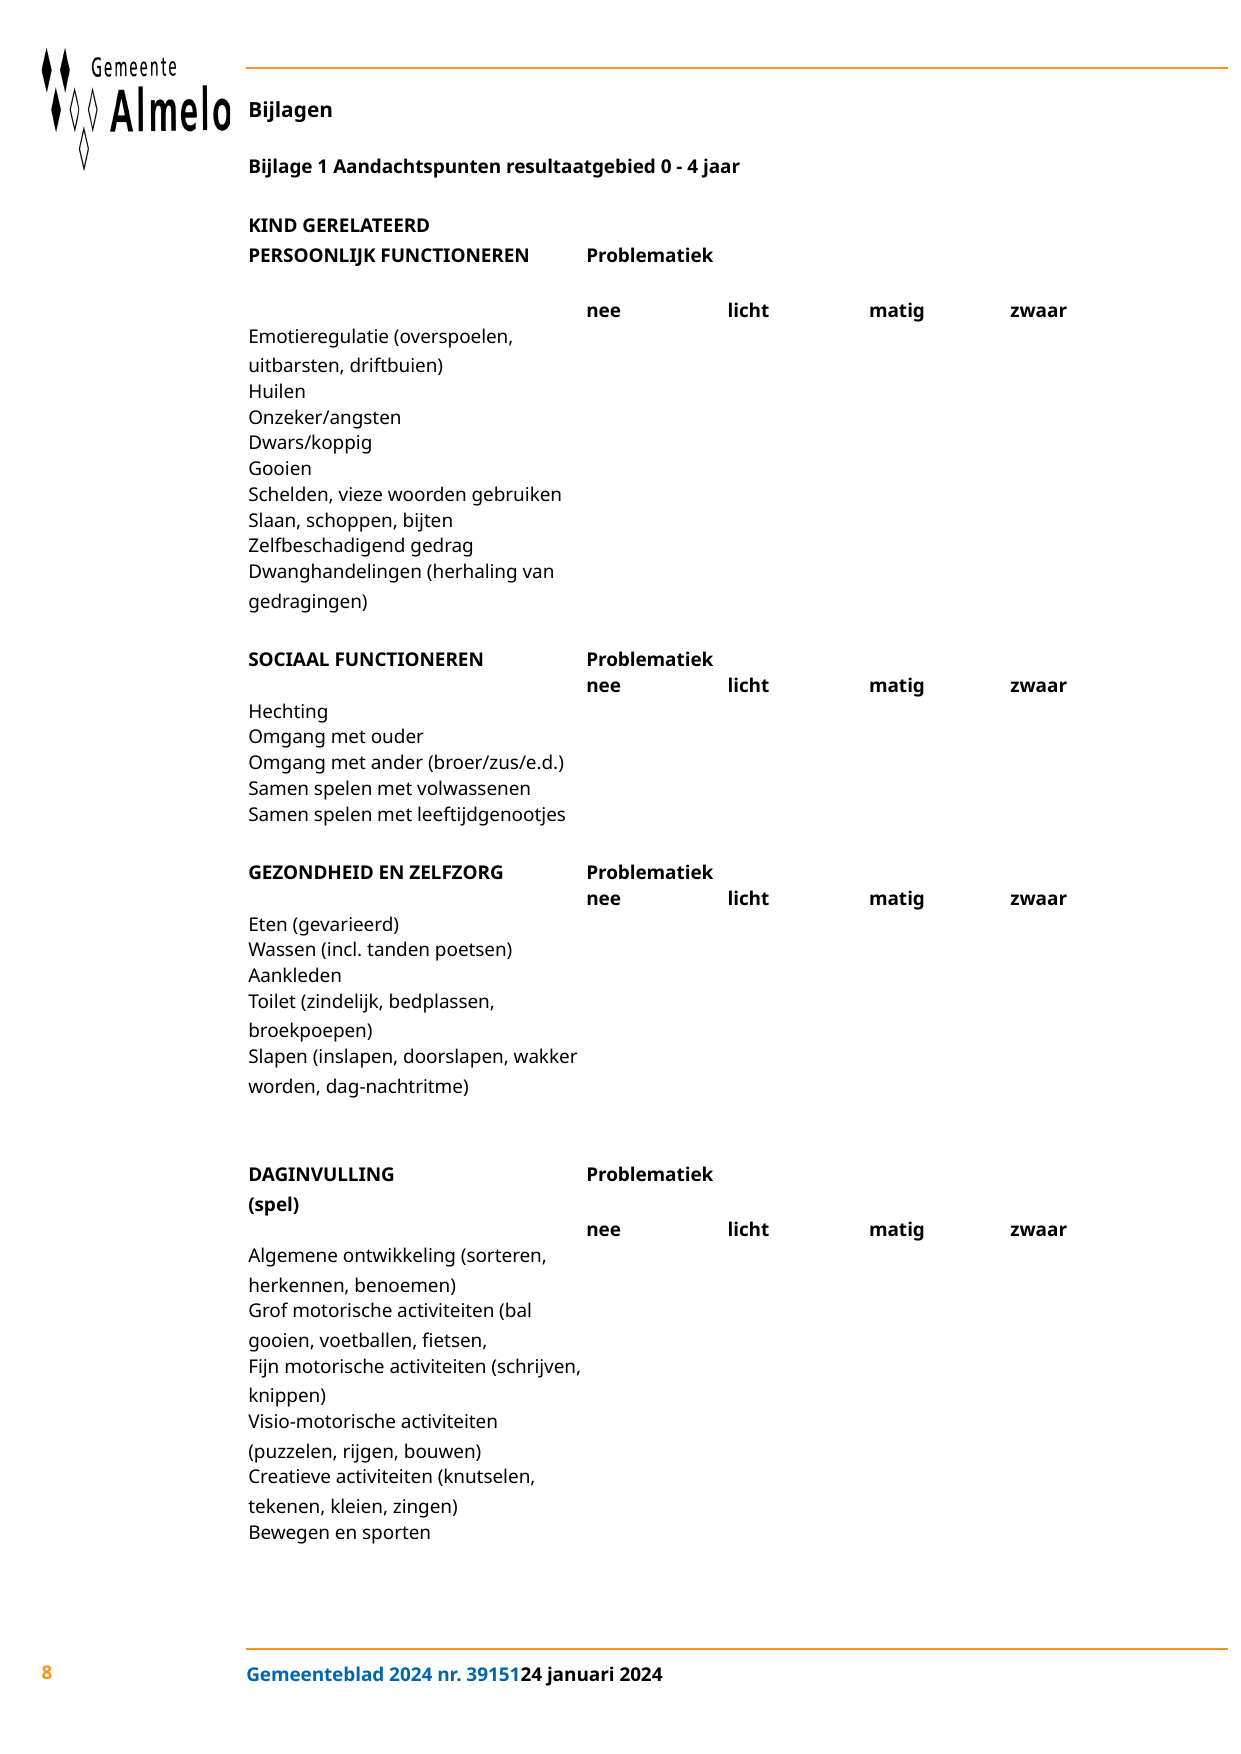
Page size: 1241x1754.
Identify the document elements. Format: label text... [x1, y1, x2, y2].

table_cell [586, 1044, 727, 1099]
table_cell zwaar [1010, 672, 1152, 698]
table_cell [586, 911, 727, 937]
table_cell [1010, 1408, 1152, 1463]
table_cell [586, 430, 727, 455]
table_cell [586, 323, 727, 378]
table_cell [869, 1242, 1010, 1298]
table_cell [1010, 1242, 1152, 1298]
table_cell [869, 1353, 1010, 1408]
table_cell [1010, 1464, 1152, 1519]
table_cell [586, 698, 727, 724]
table_cell [1010, 1298, 1152, 1353]
table_cell Dwanghandelingen (herhaling van gedragingen) [248, 558, 586, 613]
table_cell Fijn motorische activiteiten (schrijven, knippen) [248, 1353, 586, 1408]
table_cell Gooien [248, 455, 586, 481]
table_cell [728, 323, 869, 378]
table_cell [1010, 507, 1152, 532]
table_cell [586, 724, 727, 749]
table_cell [728, 533, 869, 558]
table_cell [869, 558, 1010, 613]
table_cell [586, 1298, 727, 1353]
table_cell [1010, 404, 1152, 429]
table_header GEZONDHEID EN ZELFZORG [248, 860, 586, 885]
table_cell [1010, 1519, 1152, 1544]
table_cell Samen spelen met leeftijdgenootjes [248, 801, 586, 827]
table_cell [728, 481, 869, 507]
table_cell [586, 801, 727, 827]
table_cell [728, 430, 869, 455]
table_cell [1010, 455, 1152, 481]
table_cell Huilen [248, 378, 586, 404]
table_cell [586, 775, 727, 801]
table_cell [728, 1044, 869, 1099]
table_cell [728, 937, 869, 962]
table_cell [869, 937, 1010, 962]
table_cell Emotieregulatie (overspoelen, uitbarsten, driftbuien) [248, 323, 586, 378]
table_cell [586, 1353, 727, 1408]
table_cell Grof motorische activiteiten (bal gooien, voetballen, fietsen, [248, 1298, 586, 1353]
table_cell [1010, 1044, 1152, 1099]
table_cell [728, 404, 869, 429]
table_cell [1010, 937, 1152, 962]
table_cell [586, 749, 727, 775]
table_cell [869, 698, 1010, 724]
table_cell Omgang met ander (broer/zus/e.d.) [248, 749, 586, 775]
table_cell [1010, 775, 1152, 801]
table_cell [869, 404, 1010, 429]
table_cell [869, 749, 1010, 775]
table_cell [728, 724, 869, 749]
table_header SOCIAAL FUNCTIONEREN [248, 646, 586, 672]
table_cell [869, 430, 1010, 455]
table_cell Omgang met ouder [248, 724, 586, 749]
table_cell [728, 911, 869, 937]
table_cell Eten (gevarieerd) [248, 911, 586, 937]
table_cell [869, 963, 1010, 988]
table_cell matig [869, 885, 1010, 911]
table_cell [1010, 698, 1152, 724]
table_cell [869, 1519, 1010, 1544]
table_cell [728, 1298, 869, 1353]
table_cell [728, 1353, 869, 1408]
table_header PERSOONLIJK FUNCTIONEREN [248, 242, 586, 297]
table_cell [1010, 481, 1152, 507]
table_cell [1010, 323, 1152, 378]
table_cell [869, 911, 1010, 937]
table_cell [1010, 911, 1152, 937]
table_cell [1010, 378, 1152, 404]
table_cell Onzeker/angsten [248, 404, 586, 429]
table_cell [586, 533, 727, 558]
text KIND GERELATEERD [248, 212, 1152, 238]
table_cell [869, 988, 1010, 1043]
table_cell [869, 1298, 1010, 1353]
table_cell [1010, 749, 1152, 775]
table_cell [248, 297, 586, 323]
table_cell Samen spelen met volwassenen [248, 775, 586, 801]
table_cell [586, 1464, 727, 1519]
table_cell [586, 1519, 727, 1544]
table_header Problematiek [586, 1161, 1152, 1217]
table_cell [869, 455, 1010, 481]
table_cell matig [869, 672, 1010, 698]
table_cell [586, 937, 727, 962]
table_cell [586, 1408, 727, 1463]
table_cell Visio-motorische activiteiten (puzzelen, rijgen, bouwen) [248, 1408, 586, 1463]
table_cell [869, 801, 1010, 827]
table_cell [728, 558, 869, 613]
table_header Problematiek [586, 242, 1152, 297]
table_cell [869, 775, 1010, 801]
text Bijlage 1 Aandachtspunten resultaatgebied 0 - 4 jaar [248, 153, 1152, 179]
table_cell Hechting [248, 698, 586, 724]
table_cell [869, 724, 1010, 749]
table_cell Creatieve activiteiten (knutselen, tekenen, kleien, zingen) [248, 1464, 586, 1519]
table_cell Aankleden [248, 963, 586, 988]
table_cell [728, 455, 869, 481]
table_cell Dwars/koppig [248, 430, 586, 455]
table_cell [1010, 533, 1152, 558]
table_cell [1010, 988, 1152, 1043]
table_cell Wassen (incl. tanden poetsen) [248, 937, 586, 962]
table_cell Algemene ontwikkeling (sorteren, herkennen, benoemen) [248, 1242, 586, 1298]
table_header DAGINVULLING (spel) [248, 1161, 586, 1217]
table_cell Slapen (inslapen, doorslapen, wakker worden, dag-nachtritme) [248, 1044, 586, 1099]
table_cell [869, 1464, 1010, 1519]
text Bijlagen [248, 95, 1152, 123]
table_cell [728, 749, 869, 775]
table_cell nee [586, 885, 727, 911]
picture [41, 47, 231, 172]
table_cell [1010, 801, 1152, 827]
table_cell [728, 1408, 869, 1463]
table_cell [1010, 1353, 1152, 1408]
table_cell [248, 672, 586, 698]
table_cell [1010, 558, 1152, 613]
table_cell [728, 988, 869, 1043]
table_cell [728, 378, 869, 404]
table_cell [1010, 430, 1152, 455]
table_cell [728, 507, 869, 532]
table_cell licht [728, 672, 869, 698]
table_cell [869, 378, 1010, 404]
table_cell [248, 885, 586, 911]
table_cell nee [586, 672, 727, 698]
table_cell Toilet (zindelijk, bedplassen, broekpoepen) [248, 988, 586, 1043]
table_cell [869, 323, 1010, 378]
table_cell [586, 378, 727, 404]
table_header Problematiek [586, 646, 1152, 672]
table_cell [728, 1242, 869, 1298]
table_cell zwaar [1010, 297, 1152, 323]
table_cell licht [728, 297, 869, 323]
table_header Problematiek [586, 860, 1152, 885]
table_cell matig [869, 1217, 1010, 1242]
table_cell [586, 1242, 727, 1298]
table_cell [869, 1044, 1010, 1099]
table_cell [586, 558, 727, 613]
table_cell matig [869, 297, 1010, 323]
table_cell nee [586, 297, 727, 323]
table_cell [728, 775, 869, 801]
table_cell zwaar [1010, 885, 1152, 911]
table_cell Slaan, schoppen, bijten [248, 507, 586, 532]
table_cell Zelfbeschadigend gedrag [248, 533, 586, 558]
table_cell [869, 1408, 1010, 1463]
table_cell [586, 963, 727, 988]
table_cell [869, 481, 1010, 507]
table_cell licht [728, 885, 869, 911]
table_cell [586, 404, 727, 429]
table_cell [1010, 724, 1152, 749]
table_cell zwaar [1010, 1217, 1152, 1242]
table_cell licht [728, 1217, 869, 1242]
table_cell [586, 507, 727, 532]
table_cell [869, 507, 1010, 532]
table_cell [586, 455, 727, 481]
table_cell [728, 801, 869, 827]
table_cell [728, 1464, 869, 1519]
table_cell [248, 1217, 586, 1242]
table_cell [728, 698, 869, 724]
table_cell [586, 481, 727, 507]
table_cell nee [586, 1217, 727, 1242]
table_cell [586, 988, 727, 1043]
table_cell [869, 533, 1010, 558]
table_cell [728, 963, 869, 988]
table_cell [1010, 963, 1152, 988]
table_cell Schelden, vieze woorden gebruiken [248, 481, 586, 507]
table_cell [728, 1519, 869, 1544]
table_cell Bewegen en sporten [248, 1519, 586, 1544]
